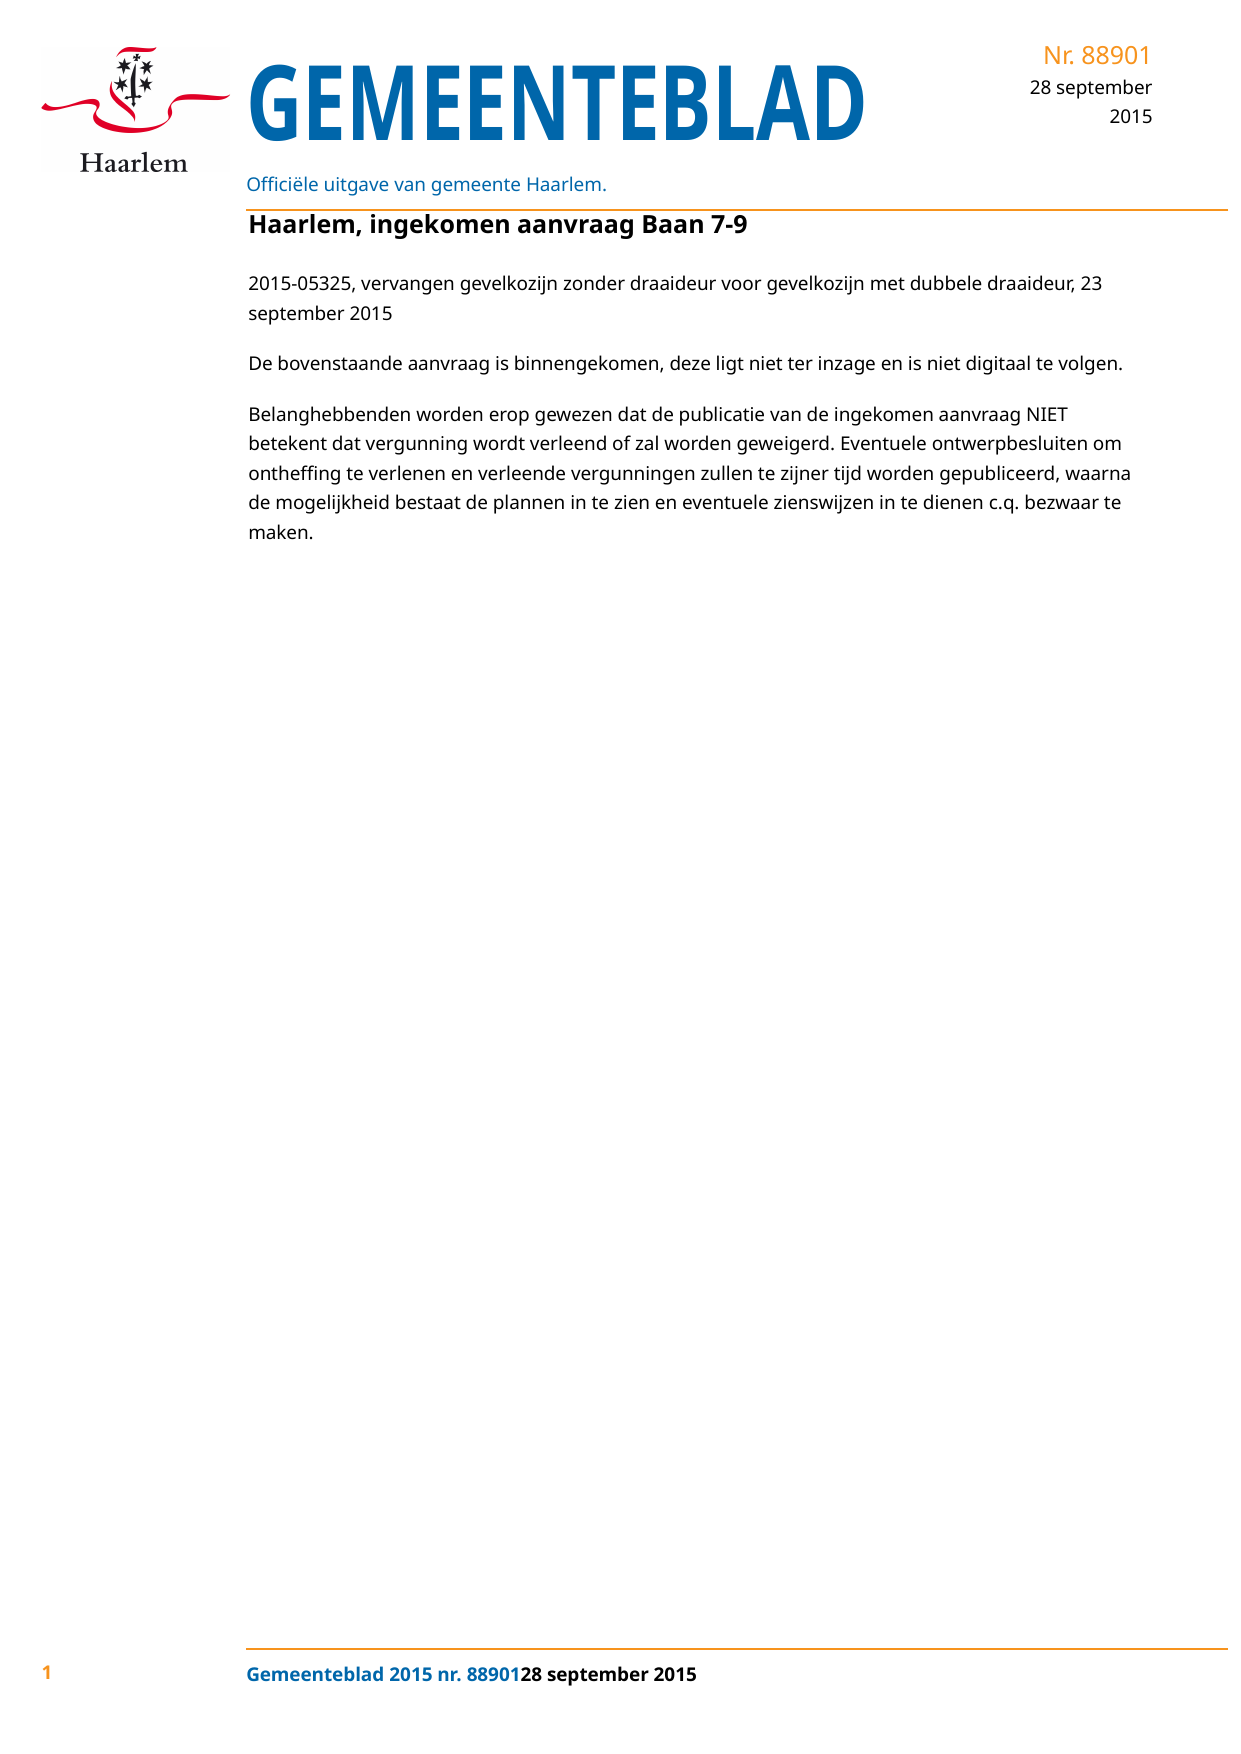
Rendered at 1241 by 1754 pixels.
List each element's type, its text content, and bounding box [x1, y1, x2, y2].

text De bovenstaande aanvraag is binnengekomen, deze ligt niet ter inzage en is niet digitaal te volgen. [248, 350, 1152, 376]
text 2015-05325, vervangen gevelkozijn zonder draaideur voor gevelkozijn met dubbele draaideur, 23 september 2015 [248, 270, 1152, 326]
text Haarlem, ingekomen aanvraag Baan 7-9 [248, 211, 1152, 241]
text Belanghebbenden worden erop gewezen dat de publicatie van de ingekomen aanvraag NIET betekent dat vergunning wordt verleend of zal worden geweigerd. Eventuele ontwerpbesluiten om ontheffing te verlenen en verleende vergunningen zullen te zijner tijd worden gepubliceerd, waarna de mogelijkheid bestaat de plannen in te zien en eventuele zienswijzen in te dienen c.q. bezwaar te maken. [248, 401, 1152, 545]
picture [41, 47, 231, 172]
